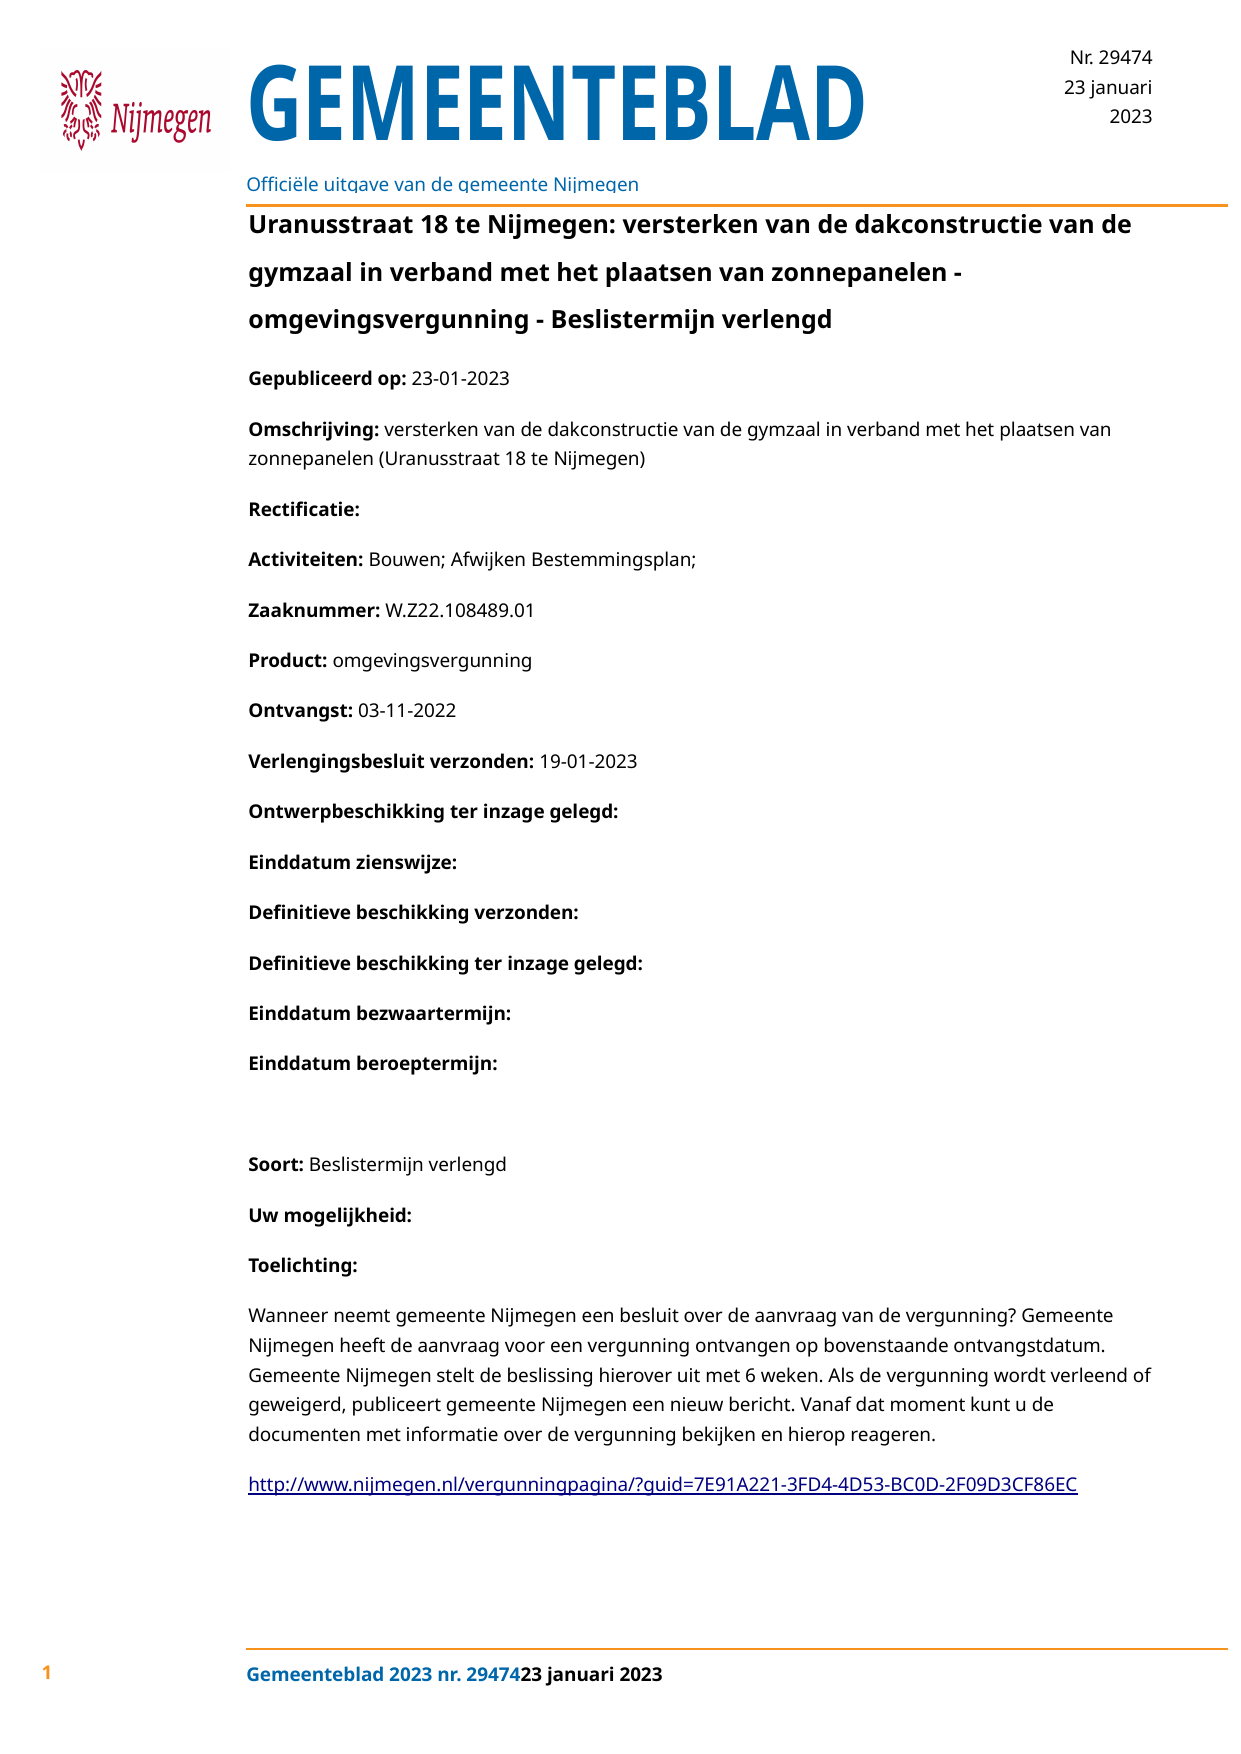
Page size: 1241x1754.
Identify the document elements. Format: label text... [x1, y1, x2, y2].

text Einddatum beroeptermijn: [248, 1051, 1152, 1076]
text Wanneer neemt gemeente Nijmegen een besluit over de aanvraag van de vergunning? Gemeente Nijmegen heeft de aanvraag voor een vergunning ontvangen op bovenstaande ontvangstdatum. Gemeente Nijmegen stelt de beslissing hierover uit met 6 weken. Als de vergunning wordt verleend of geweigerd, publiceert gemeente Nijmegen een nieuw bericht. Vanaf dat moment kunt u de documenten met informatie over de vergunning bekijken en hierop reageren. [248, 1303, 1152, 1447]
text Ontwerpbeschikking ter inzage gelegd: [248, 798, 1152, 824]
text Gepubliceerd op: 23-01-2023 [248, 366, 1152, 391]
text Zaaknummer: W.Z22.108489.01 [248, 597, 1152, 622]
text Ontvangst: 03-11-2022 [248, 698, 1152, 723]
text Einddatum bezwaartermijn: [248, 1000, 1152, 1026]
text Product: omgevingsvergunning [248, 647, 1152, 673]
text Soort: Beslistermijn verlengd [248, 1151, 1152, 1177]
text Einddatum zienswijze: [248, 849, 1152, 874]
text Uranusstraat 18 te Nijmegen: versterken van de dakconstructie van de gymzaal in verband met het plaatsen van zonnepanelen - omgevingsvergunning - Beslistermijn verlengd [248, 207, 1152, 336]
text Omschrijving: versterken van de dakconstructie van de gymzaal in verband met het plaatsen van zonnepanelen (Uranusstraat 18 te Nijmegen) [248, 416, 1152, 471]
text http://www.nijmegen.nl/vergunningpagina/?guid=7E91A221-3FD4-4D53-BC0D-2F09D3CF86EC [248, 1471, 1152, 1497]
text Rectificatie: [248, 496, 1152, 522]
text Verlengingsbesluit verzonden: 19-01-2023 [248, 748, 1152, 774]
text Activiteiten: Bouwen; Afwijken Bestemmingsplan; [248, 546, 1152, 572]
text Definitieve beschikking ter inzage gelegd: [248, 950, 1152, 975]
text Uw mogelijkheid: [248, 1202, 1152, 1227]
text Definitieve beschikking verzonden: [248, 899, 1152, 925]
text Toelichting: [248, 1252, 1152, 1278]
picture [41, 47, 231, 172]
